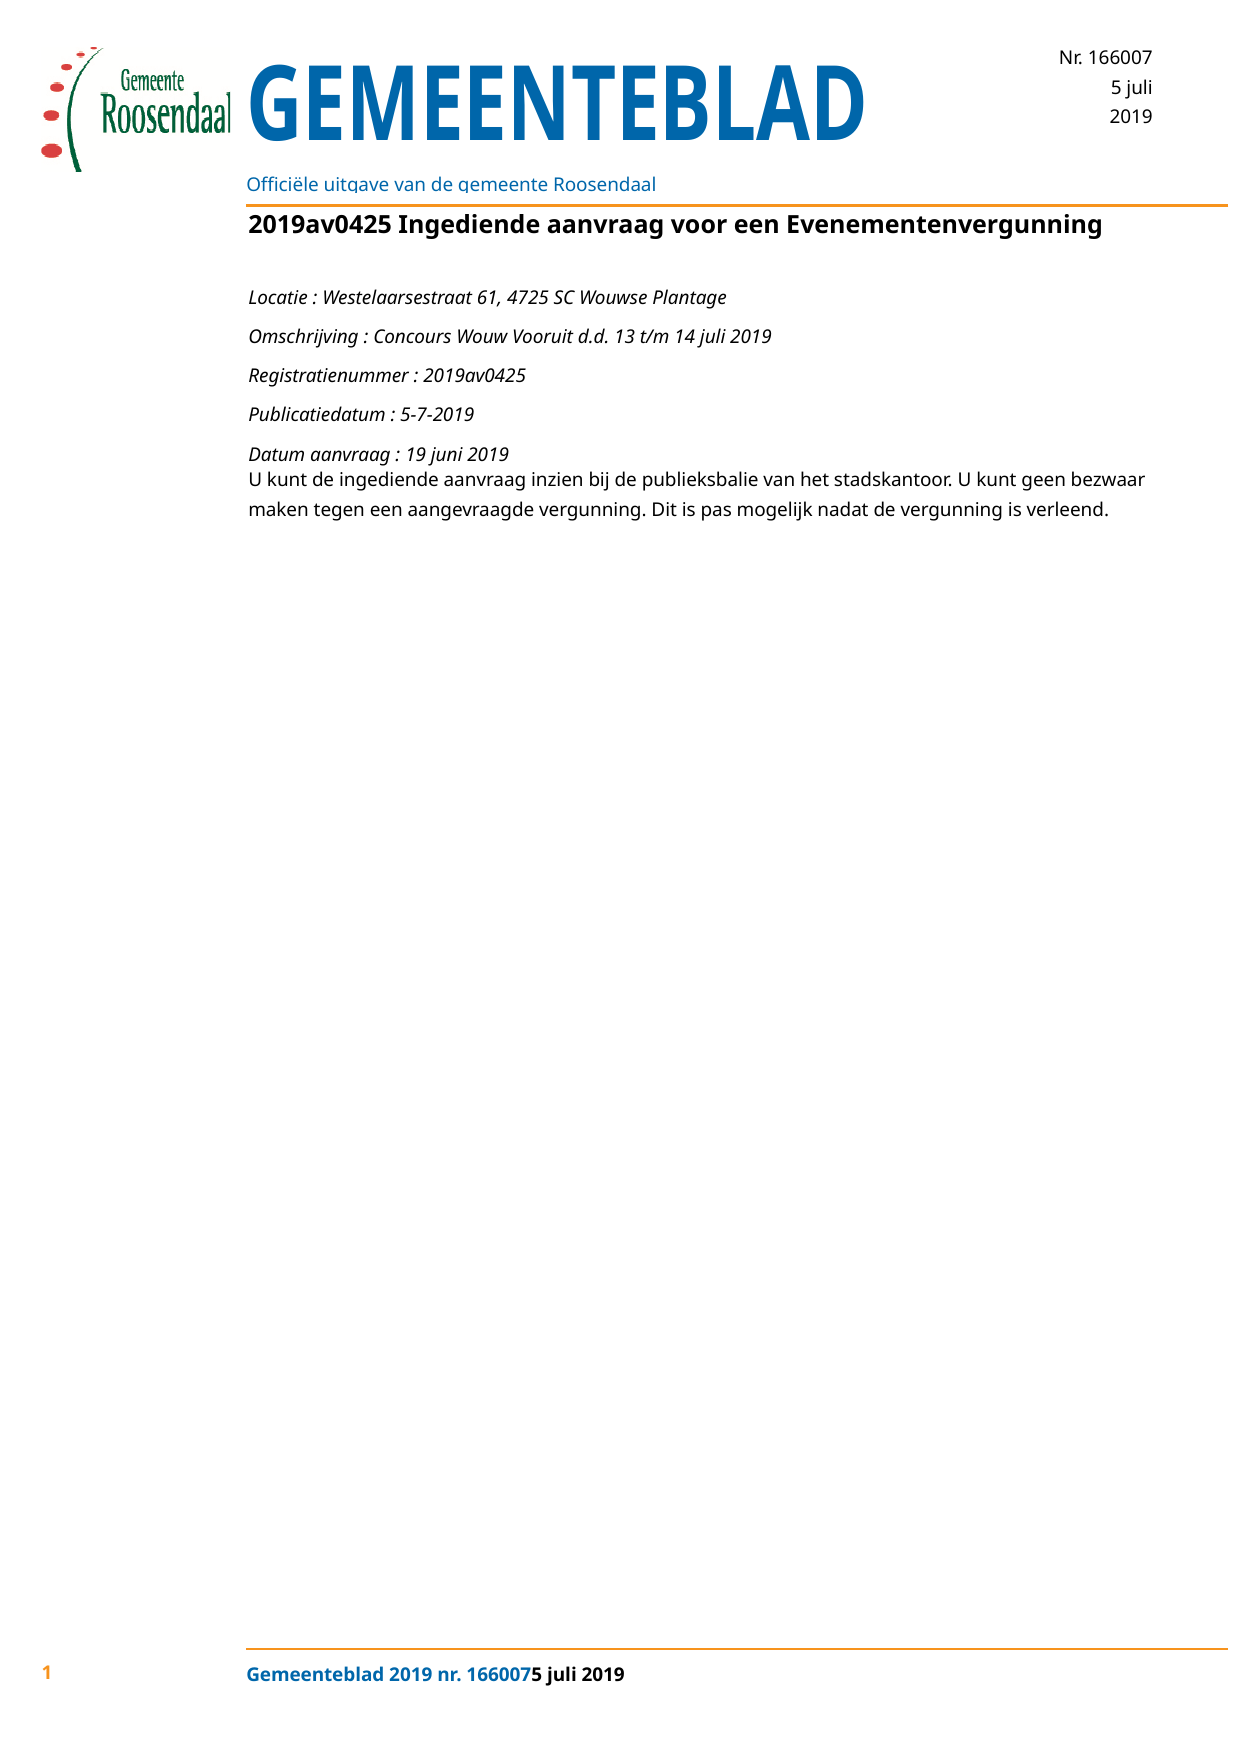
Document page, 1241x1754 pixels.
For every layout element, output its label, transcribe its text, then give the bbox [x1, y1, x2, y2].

text Locatie : Westelaarsestraat 61, 4725 SC Wouwse Plantage [248, 284, 1152, 309]
text Publicatiedatum : 5-7-2019 [248, 402, 1152, 427]
text 2019av0425 Ingediende aanvraag voor een Evenementenvergunning [248, 207, 1152, 241]
text Omschrijving : Concours Wouw Vooruit d.d. 13 t/m 14 juli 2019 [248, 323, 1152, 349]
text Datum aanvraag : 19 juni 2019 [248, 441, 1152, 467]
text Registratienummer : 2019av0425 [248, 362, 1152, 388]
text U kunt de ingediende aanvraag inzien bij de publieksbalie van het stadskantoor. U kunt geen bezwaar maken tegen een aangevraagde vergunning. Dit is pas mogelijk nadat de vergunning is verleend. [248, 467, 1152, 522]
picture [41, 47, 231, 172]
